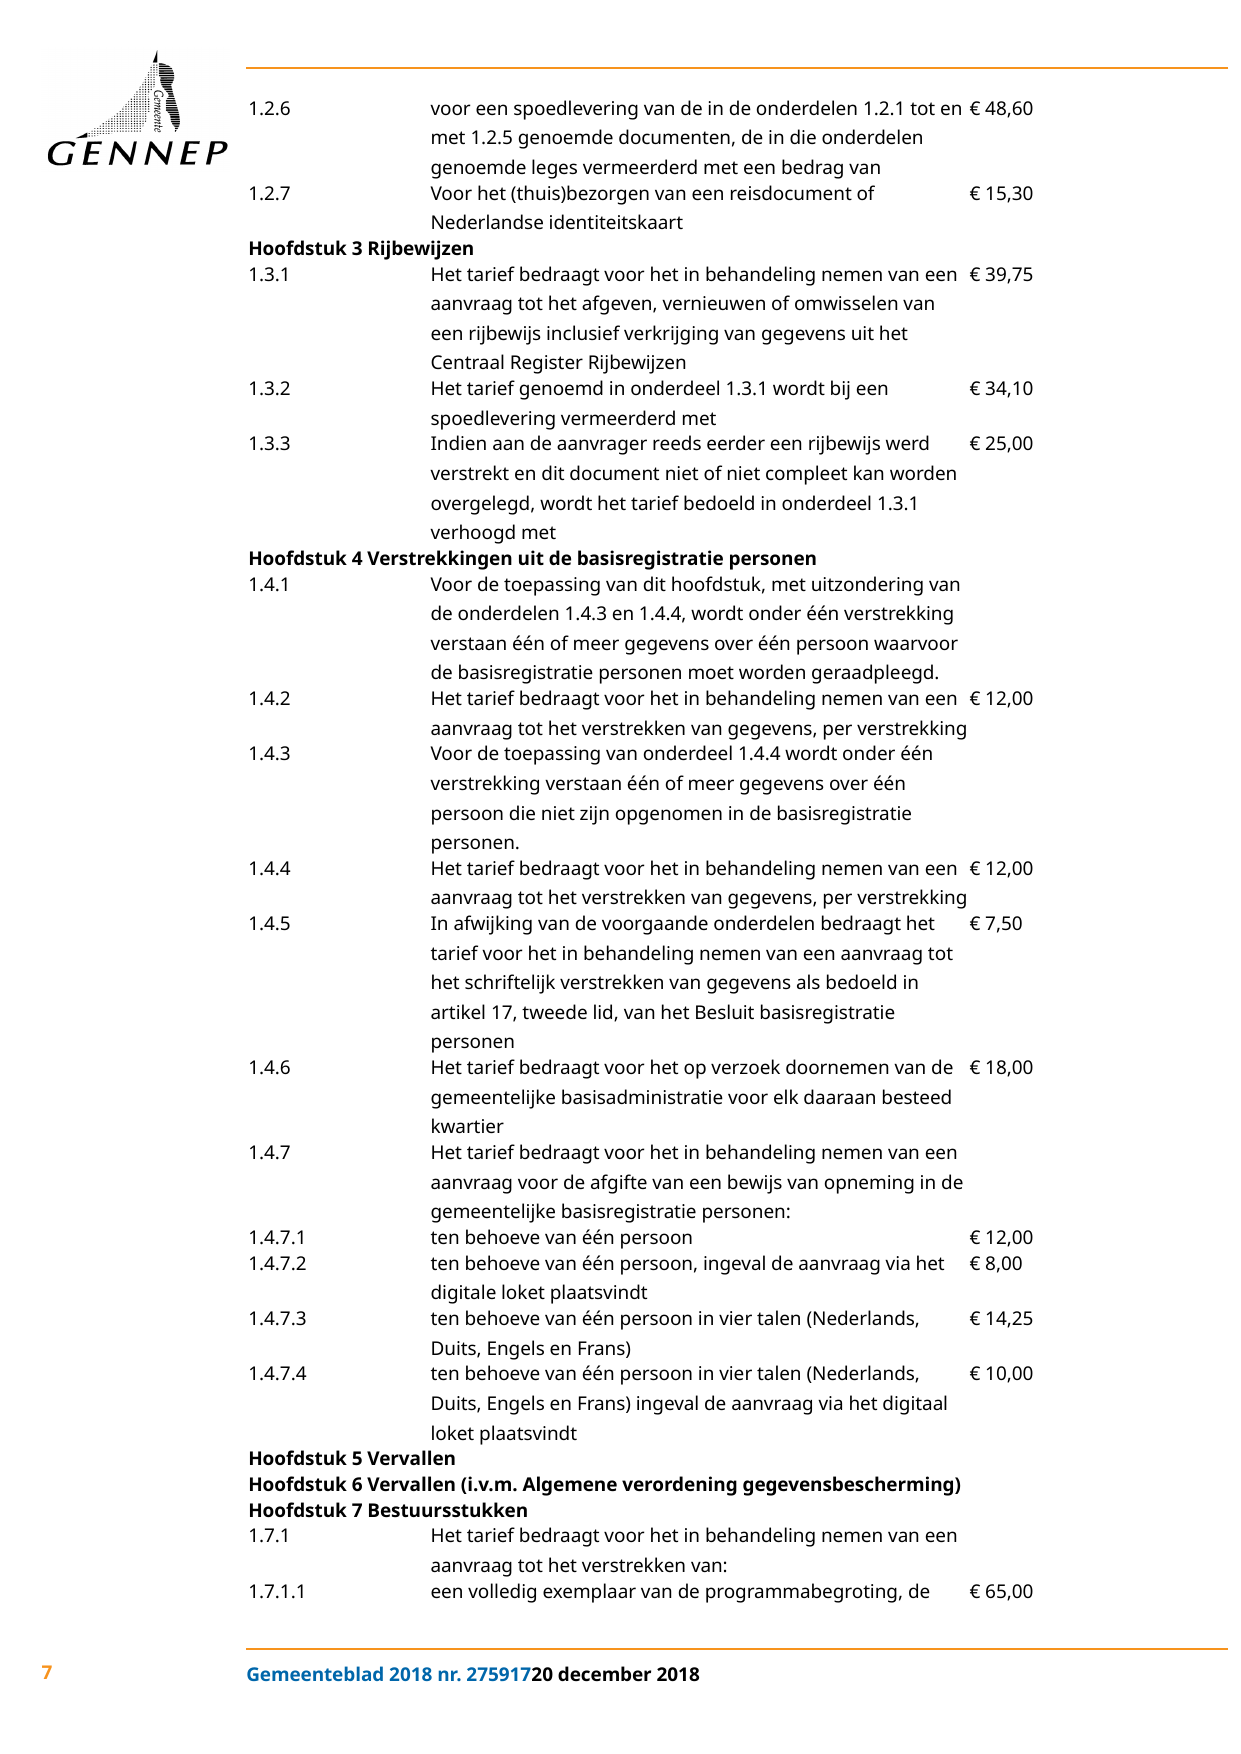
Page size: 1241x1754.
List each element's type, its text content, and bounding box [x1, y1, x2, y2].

table_cell € 65,00 [969, 1578, 1152, 1604]
table_cell 1.3.1 [248, 261, 430, 375]
table_cell een volledig exemplaar van de programmabegroting, de [430, 1578, 969, 1604]
table_cell 1.4.5 [248, 910, 430, 1054]
table_cell [969, 571, 1152, 685]
table_cell 1.3.2 [248, 375, 430, 431]
table_cell € 25,00 [969, 431, 1152, 545]
table_cell [969, 1523, 1152, 1578]
table_cell 1.4.7 [248, 1139, 430, 1224]
table_cell ten behoeve van één persoon [430, 1224, 969, 1250]
table_cell [969, 741, 1152, 855]
table_cell Voor de toepassing van onderdeel 1.4.4 wordt onder één verstrekking verstaan één of meer gegevens over één persoon die niet zijn opgenomen in de basisregistratie personen. [430, 741, 969, 855]
table_cell Hoofdstuk 4 Verstrekkingen uit de basisregistratie personen [248, 545, 1152, 571]
table_cell Hoofdstuk 3 Rijbewijzen [248, 235, 1152, 261]
table_cell Het tarief bedraagt voor het in behandeling nemen van een aanvraag tot het afgeven, vernieuwen of omwisselen van een rijbewijs inclusief verkrijging van gegevens uit het Centraal Register Rijbewijzen [430, 261, 969, 375]
table_cell ten behoeve van één persoon in vier talen (Nederlands, Duits, Engels en Frans) [430, 1305, 969, 1361]
table_cell 1.4.7.4 [248, 1361, 430, 1445]
table_cell Indien aan de aanvrager reeds eerder een rijbewijs werd verstrekt en dit document niet of niet compleet kan worden overgelegd, wordt het tarief bedoeld in onderdeel 1.3.1 verhoogd met [430, 431, 969, 545]
table_cell [969, 1139, 1152, 1224]
table_cell voor een spoedlevering van de in de onderdelen 1.2.1 tot en met 1.2.5 genoemde documenten, de in die onderdelen genoemde leges vermeerderd met een bedrag van [430, 95, 969, 180]
table_cell 1.7.1.1 [248, 1578, 430, 1604]
table_cell Het tarief bedraagt voor het in behandeling nemen van een aanvraag tot het verstrekken van: [430, 1523, 969, 1578]
table_cell Hoofdstuk 7 Bestuursstukken [248, 1497, 1152, 1523]
table_cell € 10,00 [969, 1361, 1152, 1445]
table_cell 1.2.7 [248, 180, 430, 235]
table_cell € 12,00 [969, 1224, 1152, 1250]
table_cell In afwijking van de voorgaande onderdelen bedraagt het tarief voor het in behandeling nemen van een aanvraag tot het schriftelijk verstrekken van gegevens als bedoeld in artikel 17, tweede lid, van het Besluit basisregistratie personen [430, 910, 969, 1054]
table_cell Voor het (thuis)bezorgen van een reisdocument of Nederlandse identiteitskaart [430, 180, 969, 235]
table_cell Voor de toepassing van dit hoofdstuk, met uitzondering van de onderdelen 1.4.3 en 1.4.4, wordt onder één verstrekking verstaan één of meer gegevens over één persoon waarvoor de basisregistratie personen moet worden geraadpleegd. [430, 571, 969, 685]
table_cell 1.4.3 [248, 741, 430, 855]
table_cell 1.4.7.3 [248, 1305, 430, 1361]
table_cell € 12,00 [969, 685, 1152, 741]
table_cell € 34,10 [969, 375, 1152, 431]
table_cell 1.2.6 [248, 95, 430, 180]
table_cell € 14,25 [969, 1305, 1152, 1361]
table_cell ten behoeve van één persoon in vier talen (Nederlands, Duits, Engels en Frans) ingeval de aanvraag via het digitaal loket plaatsvindt [430, 1361, 969, 1445]
table_cell Het tarief bedraagt voor het in behandeling nemen van een aanvraag voor de afgifte van een bewijs van opneming in de gemeentelijke basisregistratie personen: [430, 1139, 969, 1224]
table_cell 1.4.4 [248, 855, 430, 910]
table_cell 1.4.2 [248, 685, 430, 741]
table_cell 1.4.7.1 [248, 1224, 430, 1250]
table_cell Het tarief bedraagt voor het in behandeling nemen van een aanvraag tot het verstrekken van gegevens, per verstrekking [430, 855, 969, 910]
table_cell € 8,00 [969, 1250, 1152, 1305]
table_cell 1.7.1 [248, 1523, 430, 1578]
table_cell 1.4.6 [248, 1054, 430, 1139]
table_cell 1.4.1 [248, 571, 430, 685]
table_cell Het tarief genoemd in onderdeel 1.3.1 wordt bij een spoedlevering vermeerderd met [430, 375, 969, 431]
table_cell € 15,30 [969, 180, 1152, 235]
table_cell 1.4.7.2 [248, 1250, 430, 1305]
table_cell € 7,50 [969, 910, 1152, 1054]
table_cell ten behoeve van één persoon, ingeval de aanvraag via het digitale loket plaatsvindt [430, 1250, 969, 1305]
table_cell € 39,75 [969, 261, 1152, 375]
picture [41, 47, 231, 172]
table_cell Hoofdstuk 5 Vervallen [248, 1445, 1152, 1471]
table_cell € 12,00 [969, 855, 1152, 910]
table_cell € 18,00 [969, 1054, 1152, 1139]
table_cell Hoofdstuk 6 Vervallen (i.v.m. Algemene verordening gegevensbescherming) [248, 1471, 1152, 1497]
table_cell Het tarief bedraagt voor het op verzoek doornemen van de gemeentelijke basisadministratie voor elk daaraan besteed kwartier [430, 1054, 969, 1139]
table_cell € 48,60 [969, 95, 1152, 180]
table_cell Het tarief bedraagt voor het in behandeling nemen van een aanvraag tot het verstrekken van gegevens, per verstrekking [430, 685, 969, 741]
table_cell 1.3.3 [248, 431, 430, 545]
